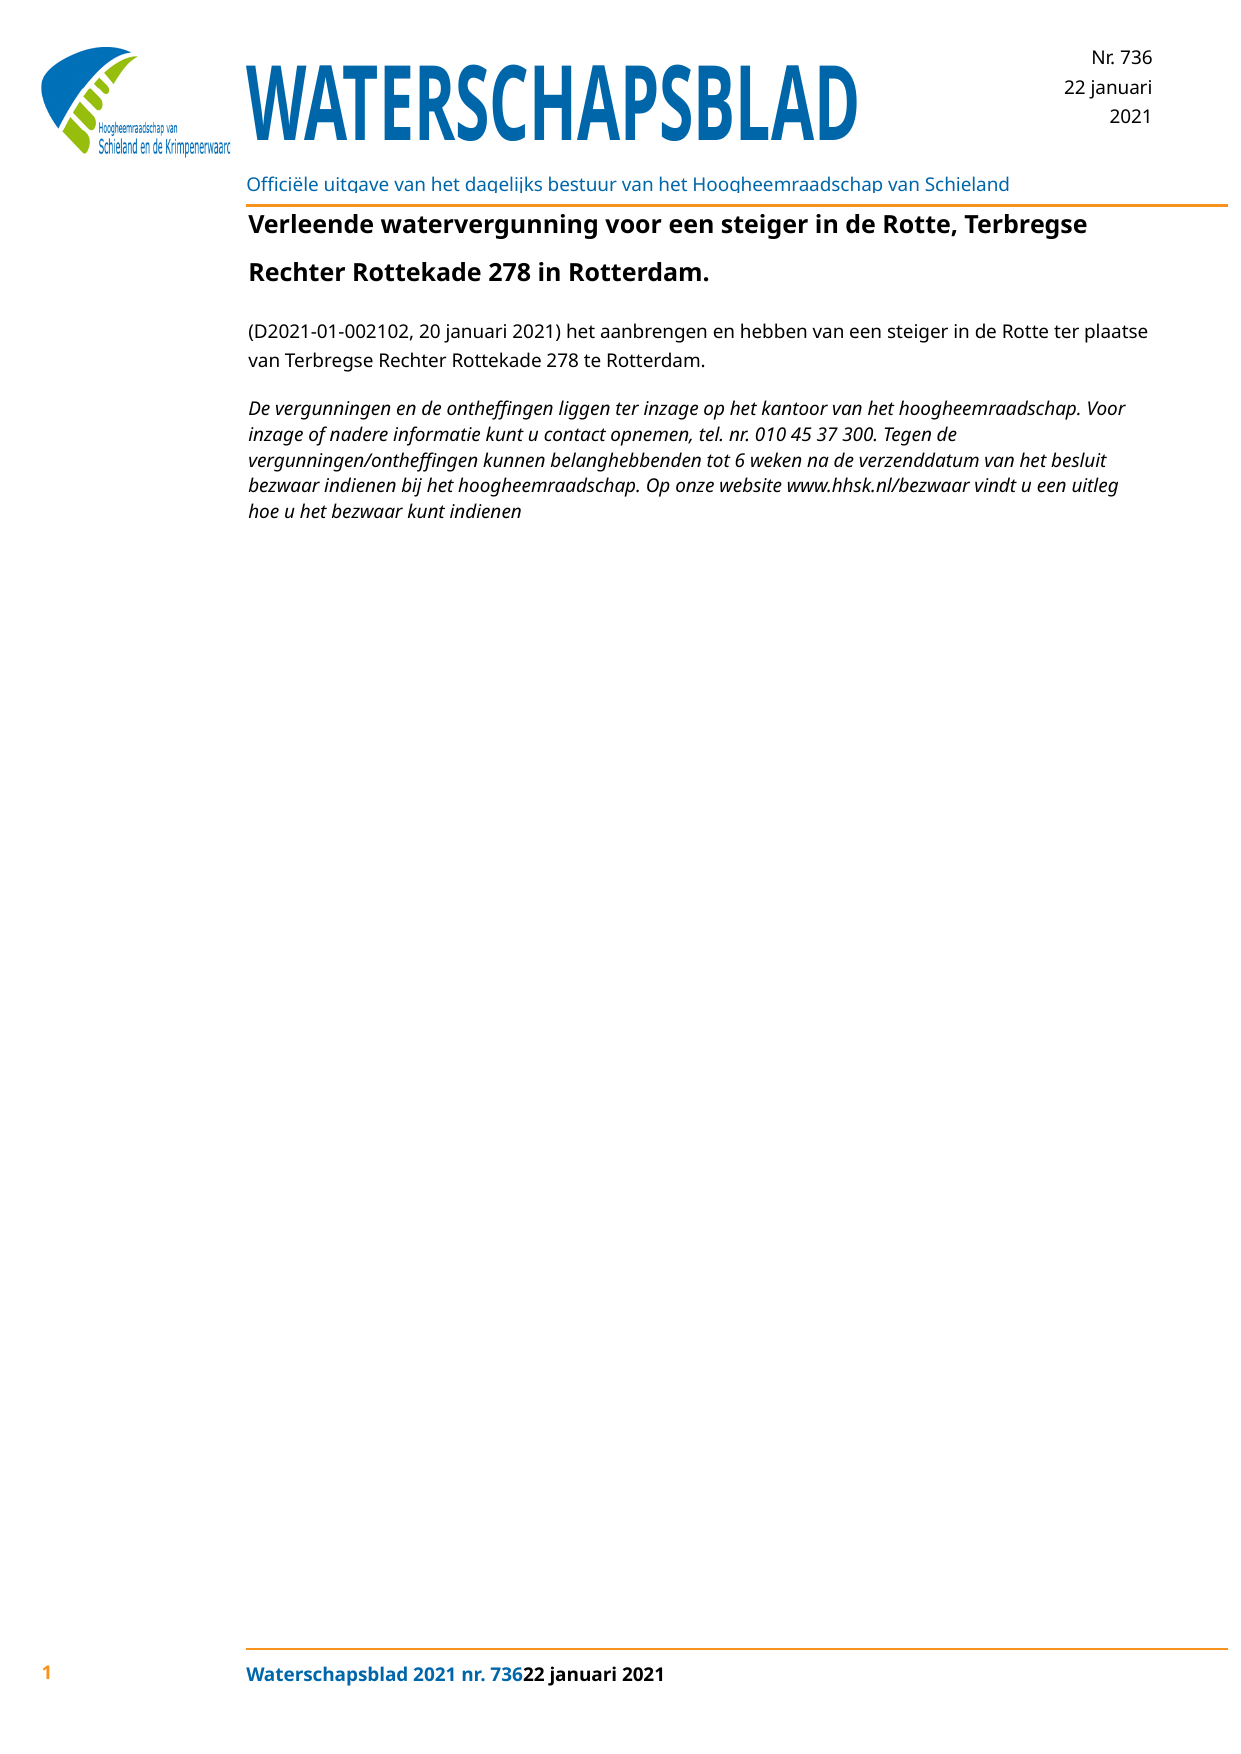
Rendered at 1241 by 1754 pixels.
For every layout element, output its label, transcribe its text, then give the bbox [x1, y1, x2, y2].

text De vergunningen en de ontheffingen liggen ter inzage op het kantoor van het hoogheemraadschap. Voor inzage of nadere informatie kunt u contact opnemen, tel. nr. 010 45 37 300. Tegen de vergunningen/ontheffingen kunnen belanghebbenden tot 6 weken na de verzenddatum van het besluit bezwaar indienen bij het hoogheemraadschap. Op onze website www.hhsk.nl/bezwaar vindt u een uitleg hoe u het bezwaar kunt indienen [248, 395, 1152, 524]
text (D2021-01-002102, 20 januari 2021) het aanbrengen en hebben van een steiger in de Rotte ter plaatse van Terbregse Rechter Rottekade 278 te Rotterdam. [248, 318, 1152, 373]
text Verleende watervergunning voor een steiger in de Rotte, Terbregse Rechter Rottekade 278 in Rotterdam. [248, 207, 1152, 288]
picture [41, 47, 231, 172]
